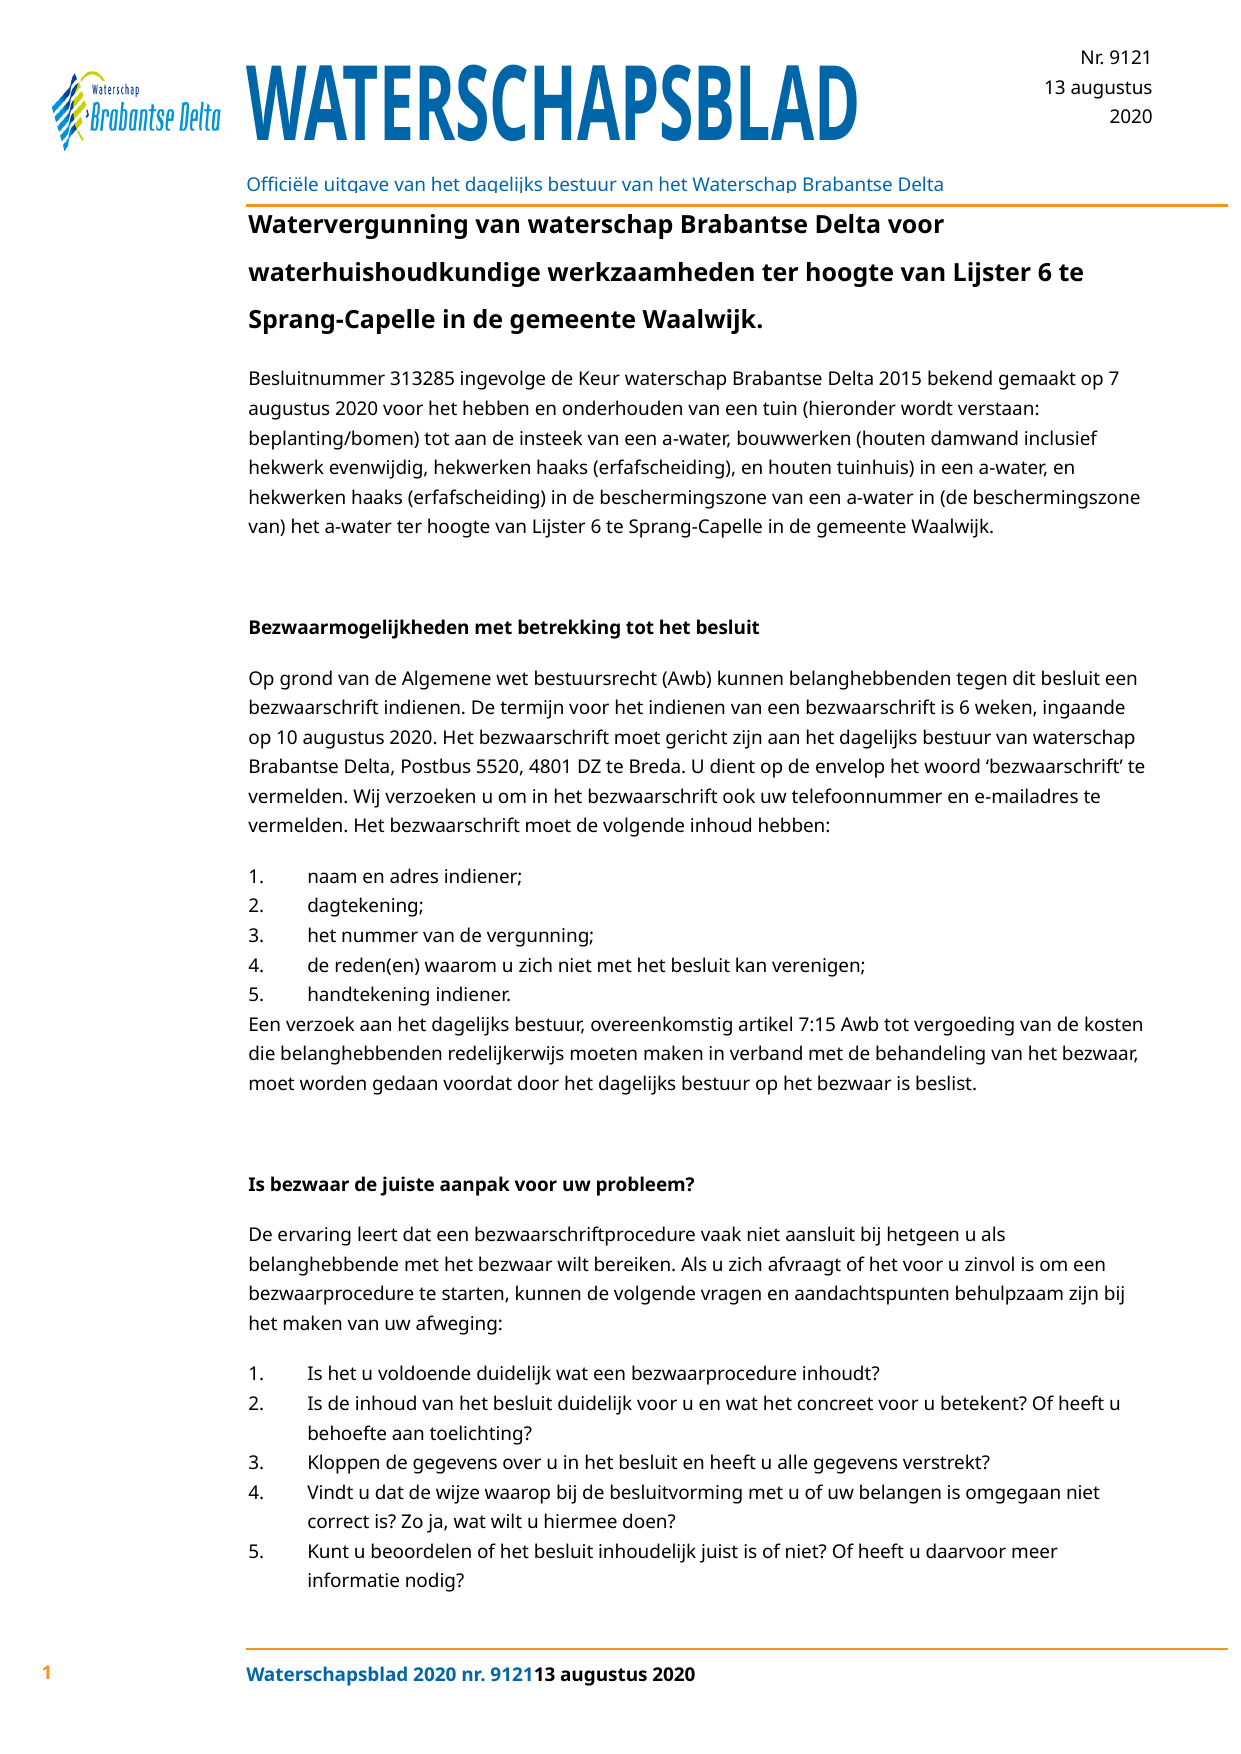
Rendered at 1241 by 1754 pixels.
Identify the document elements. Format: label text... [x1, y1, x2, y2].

list Kunt u beoordelen of het besluit inhoudelijk juist is of niet? Of heeft u daarvoor meer informatie nodig? [248, 1538, 1152, 1593]
text Op grond van de Algemene wet bestuursrecht (Awb) kunnen belanghebbenden tegen dit besluit een bezwaarschrift indienen. De termijn voor het indienen van een bezwaarschrift is 6 weken, ingaande op 10 augustus 2020. Het bezwaarschrift moet gericht zijn aan het dagelijks bestuur van waterschap Brabantse Delta, Postbus 5520, 4801 DZ te Breda. U dient op de envelop het woord ‘bezwaarschrift’ te vermelden. Wij verzoeken u om in het bezwaarschrift ook uw telefoonnummer en e‑mailadres te vermelden. Het bezwaarschrift moet de volgende inhoud hebben: [248, 665, 1152, 838]
text Is bezwaar de juiste aanpak voor uw probleem? [248, 1171, 1152, 1197]
list handtekening indiener. [248, 981, 1152, 1007]
list Is de inhoud van het besluit duidelijk voor u en wat het concreet voor u betekent? Of heeft u behoefte aan toelichting? [248, 1390, 1152, 1445]
list Vindt u dat de wijze waarop bij de besluitvorming met u of uw belangen is omgegaan niet correct is? Zo ja, wat wilt u hiermee doen? [248, 1479, 1152, 1534]
list de reden(en) waarom u zich niet met het besluit kan verenigen; [248, 952, 1152, 977]
picture [41, 47, 231, 172]
text Een verzoek aan het dagelijks bestuur, overeenkomstig artikel 7:15 Awb tot vergoeding van de kosten die belanghebbenden redelijkerwijs moeten maken in verband met de behandeling van het bezwaar, moet worden gedaan voordat door het dagelijks bestuur op het bezwaar is beslist. [248, 1011, 1152, 1096]
text Bezwaarmogelijkheden met betrekking tot het besluit [248, 614, 1152, 640]
list dagtekening; [248, 893, 1152, 918]
list Kloppen de gegevens over u in het besluit en heeft u alle gegevens verstrekt? [248, 1449, 1152, 1475]
text De ervaring leert dat een bezwaarschriftprocedure vaak niet aansluit bij hetgeen u als belanghebbende met het bezwaar wilt bereiken. Als u zich afvraagt of het voor u zinvol is om een bezwaarprocedure te starten, kunnen de volgende vragen en aandachtspunten behulpzaam zijn bij het maken van uw afweging: [248, 1221, 1152, 1336]
list Is het u voldoende duidelijk wat een bezwaarprocedure inhoudt? [248, 1361, 1152, 1386]
text Besluitnummer 313285 ingevolge de Keur waterschap Brabantse Delta 2015 bekend gemaakt op 7 augustus 2020 voor het hebben en onderhouden van een tuin (hieronder wordt verstaan: beplanting/bomen) tot aan de insteek van een a-water, bouwwerken (houten damwand inclusief hekwerk evenwijdig, hekwerken haaks (erfafscheiding), en houten tuinhuis) in een a-water, en hekwerken haaks (erfafscheiding) in de beschermingszone van een a-water in (de beschermingszone van) het a-water ter hoogte van Lijster 6 te Sprang-Capelle in de gemeente Waalwijk. [248, 366, 1152, 539]
list het nummer van de vergunning; [248, 922, 1152, 948]
text Watervergunning van waterschap Brabantse Delta voor waterhuishoudkundige werkzaamheden ter hoogte van Lijster 6 te Sprang-Capelle in de gemeente Waalwijk. [248, 207, 1152, 336]
list naam en adres indiener; [248, 863, 1152, 889]
